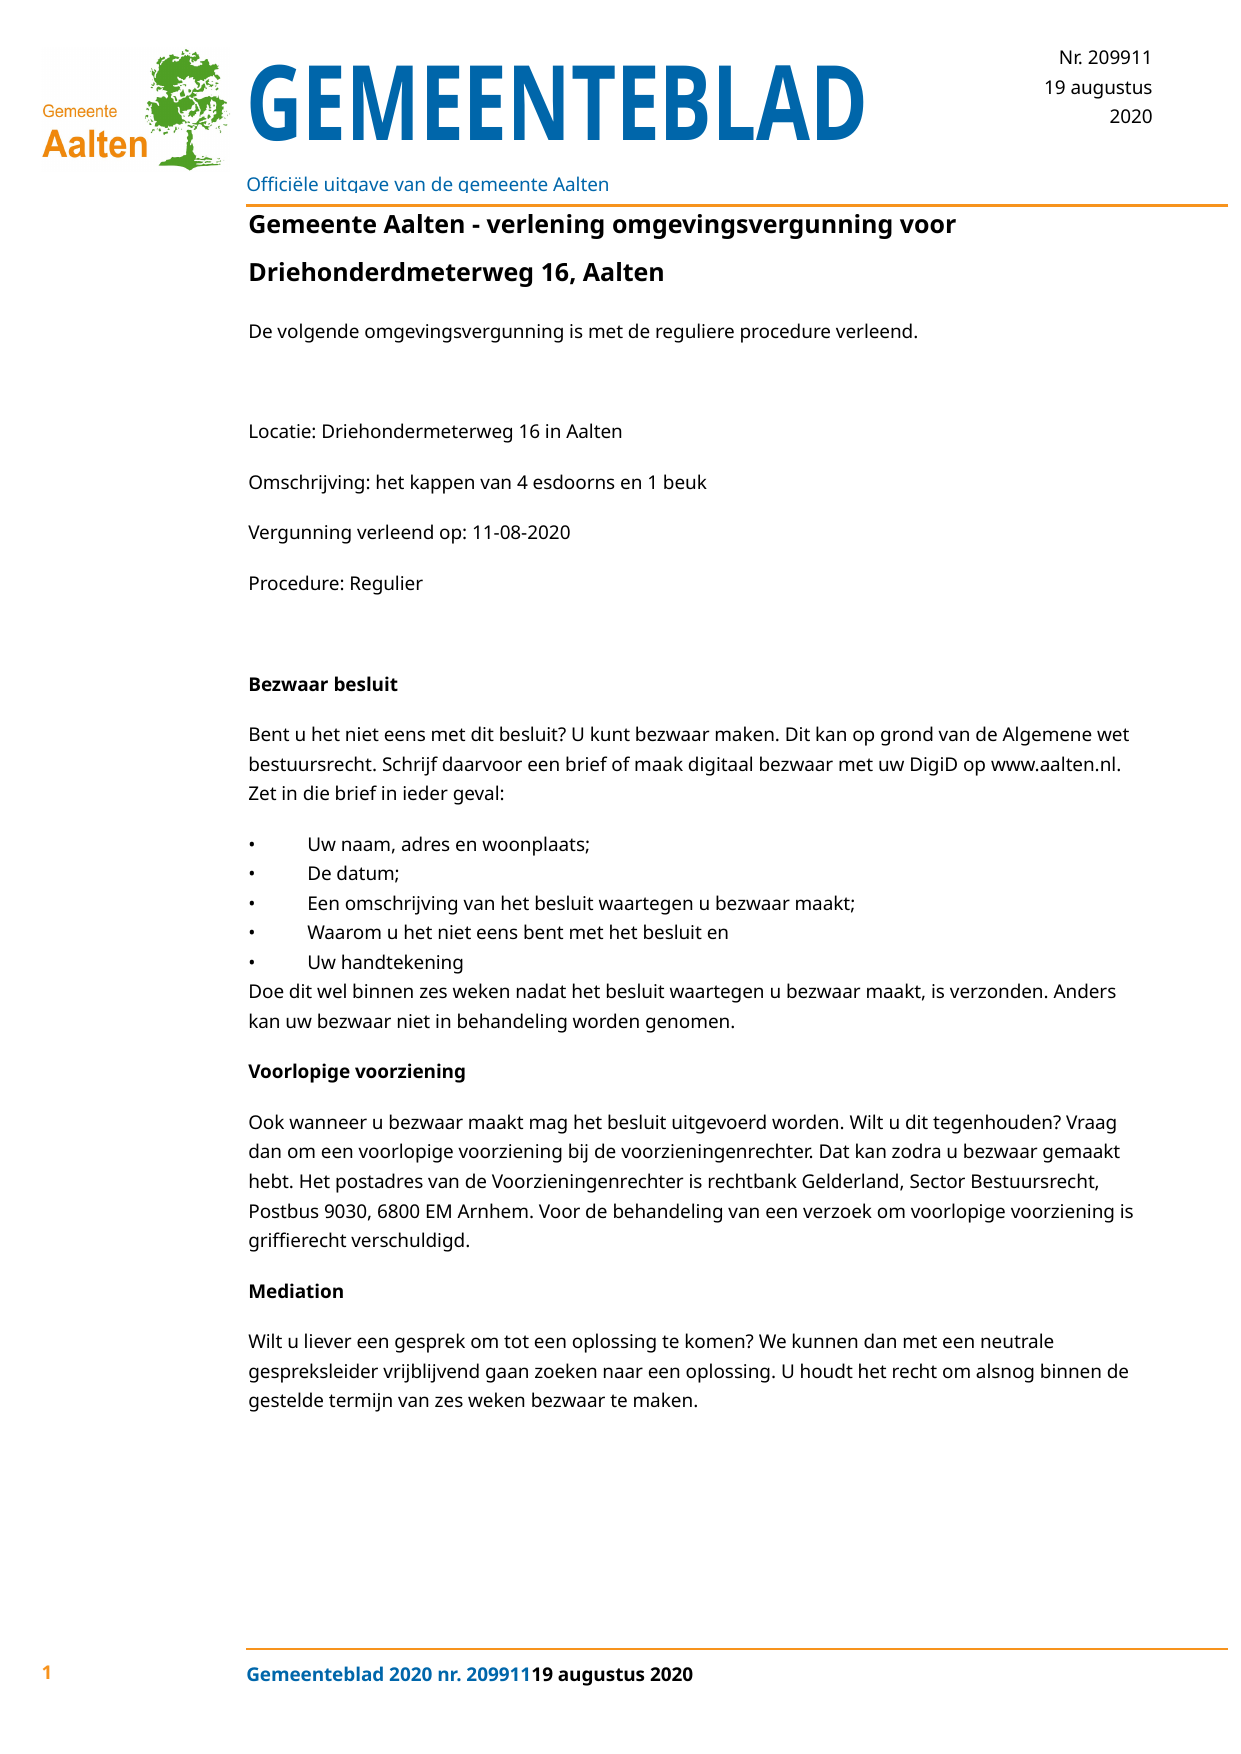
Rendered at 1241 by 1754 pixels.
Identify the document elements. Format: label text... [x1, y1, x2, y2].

list Uw naam, adres en woonplaats; [248, 831, 1152, 857]
text Procedure: Regulier [248, 570, 1152, 596]
text Omschrijving: het kappen van 4 esdoorns en 1 beuk [248, 469, 1152, 495]
text Wilt u liever een gesprek om tot een oplossing te komen? We kunnen dan met een neutrale gespreksleider vrijblijvend gaan zoeken naar een oplossing. U houdt het recht om alsnog binnen de gestelde termijn van zes weken bezwaar te maken. [248, 1328, 1152, 1413]
list Waarom u het niet eens bent met het besluit en [248, 919, 1152, 945]
text Locatie: Driehondermeterweg 16 in Aalten [248, 419, 1152, 444]
text Bent u het niet eens met dit besluit? U kunt bezwaar maken. Dit kan op grond van de Algemene wet bestuursrecht. Schrijf daarvoor een brief of maak digitaal bezwaar met uw DigiD op www.aalten.nl. Zet in die brief in ieder geval: [248, 721, 1152, 806]
text De volgende omgevingsvergunning is met de reguliere procedure verleend. [248, 318, 1152, 344]
text Voorlopige voorziening [248, 1059, 1152, 1084]
text Vergunning verleend op: 11-08-2020 [248, 519, 1152, 545]
picture [41, 47, 231, 172]
list Uw handtekening [248, 949, 1152, 975]
text Gemeente Aalten - verlening omgevingsvergunning voor Driehonderdmeterweg 16, Aalten [248, 207, 1152, 288]
text Bezwaar besluit [248, 671, 1152, 697]
text Ook wanneer u bezwaar maakt mag het besluit uitgevoerd worden. Wilt u dit tegenhouden? Vraag dan om een voorlopige voorziening bij de voorzieningenrechter. Dat kan zodra u bezwaar gemaakt hebt. Het postadres van de Voorzieningenrechter is rechtbank Gelderland, Sector Bestuursrecht, Postbus 9030, 6800 EM Arnhem. Voor de behandeling van een verzoek om voorlopige voorziening is griffierecht verschuldigd. [248, 1109, 1152, 1253]
text Mediation [248, 1278, 1152, 1304]
list Een omschrijving van het besluit waartegen u bezwaar maakt; [248, 890, 1152, 916]
list De datum; [248, 860, 1152, 886]
text Doe dit wel binnen zes weken nadat het besluit waartegen u bezwaar maakt, is verzonden. Anders kan uw bezwaar niet in behandeling worden genomen. [248, 979, 1152, 1034]
